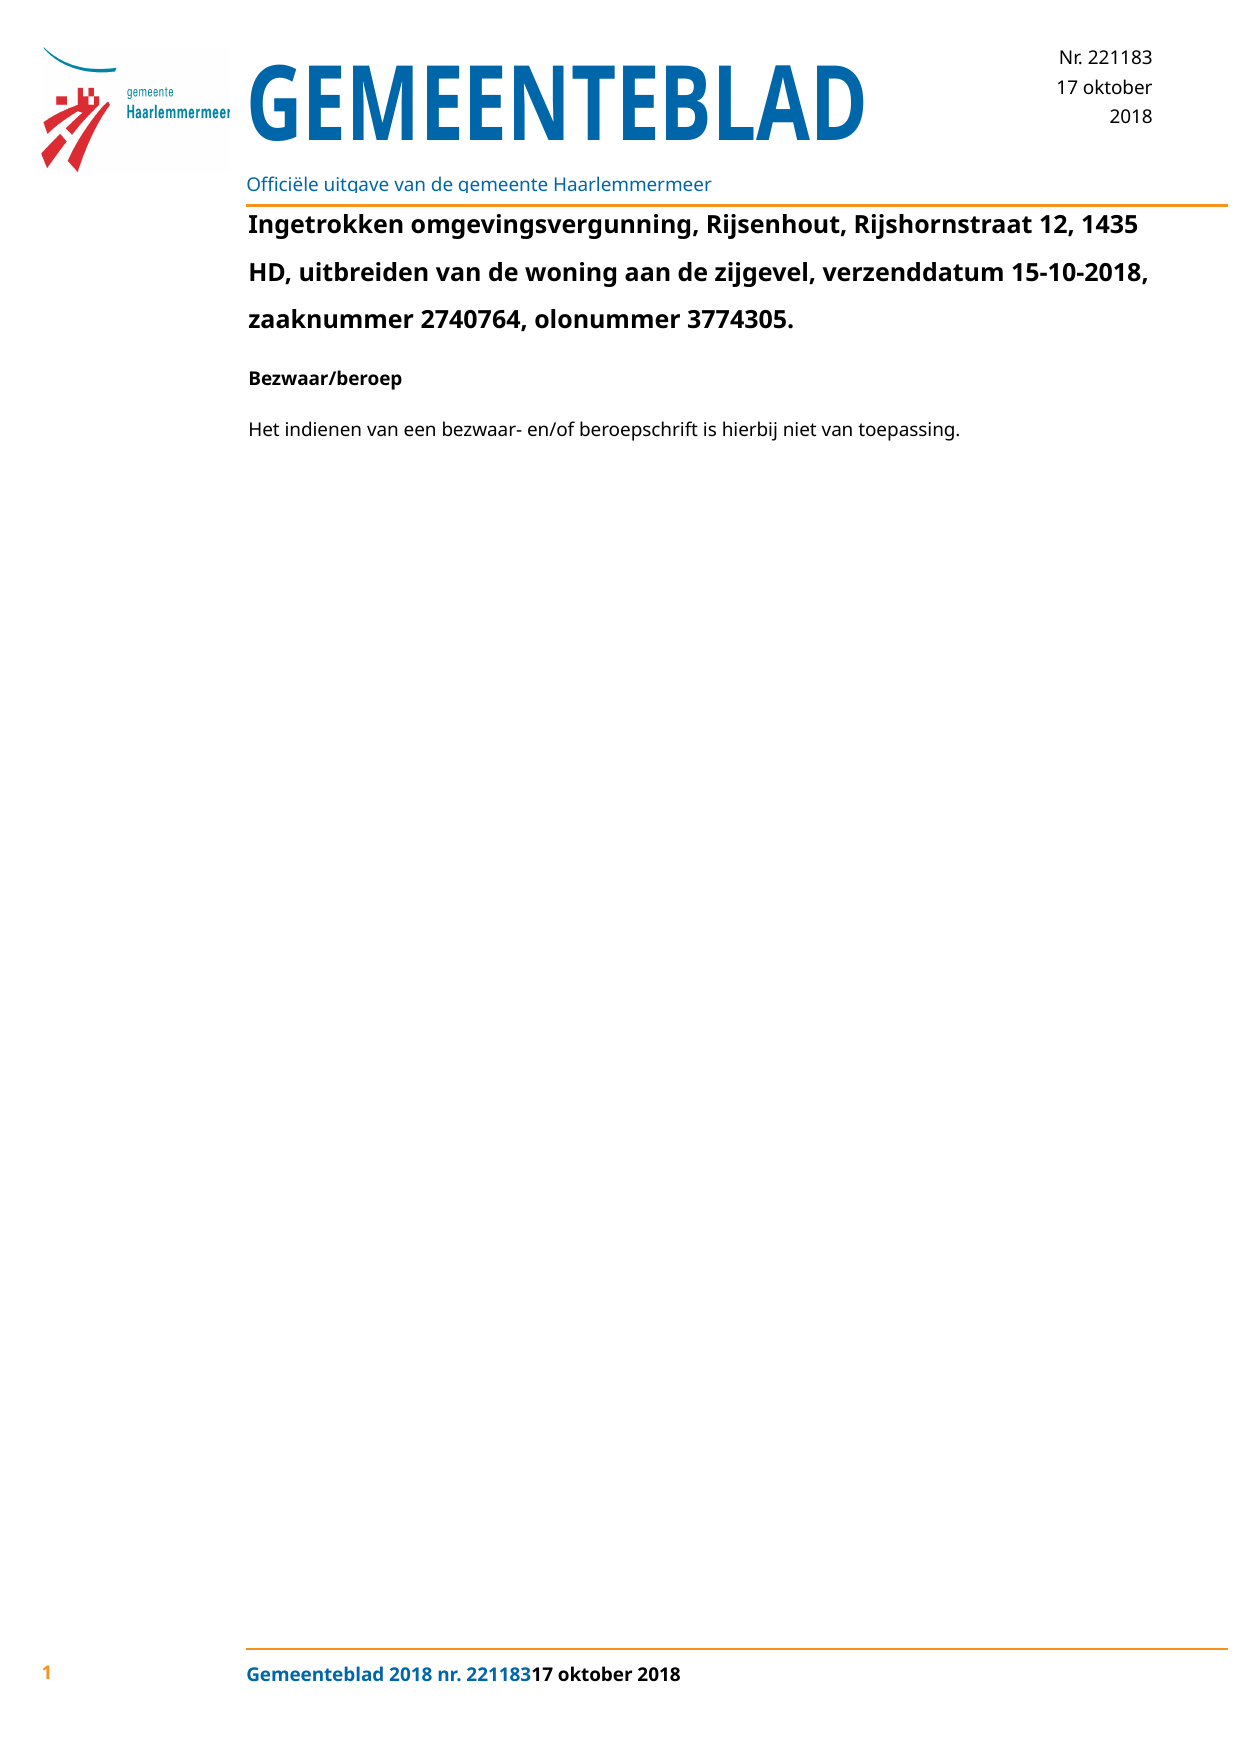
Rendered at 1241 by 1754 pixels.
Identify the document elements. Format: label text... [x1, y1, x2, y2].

text Het indienen van een bezwaar- en/of beroepschrift is hierbij niet van toepassing. [248, 416, 1152, 442]
picture [41, 47, 231, 172]
text Ingetrokken omgevingsvergunning, Rijsenhout, Rijshornstraat 12, 1435 HD, uitbreiden van de woning aan de zijgevel, verzenddatum 15-10-2018, zaaknummer 2740764, olonummer 3774305. [248, 207, 1152, 336]
text Bezwaar/beroep [248, 366, 1152, 391]
